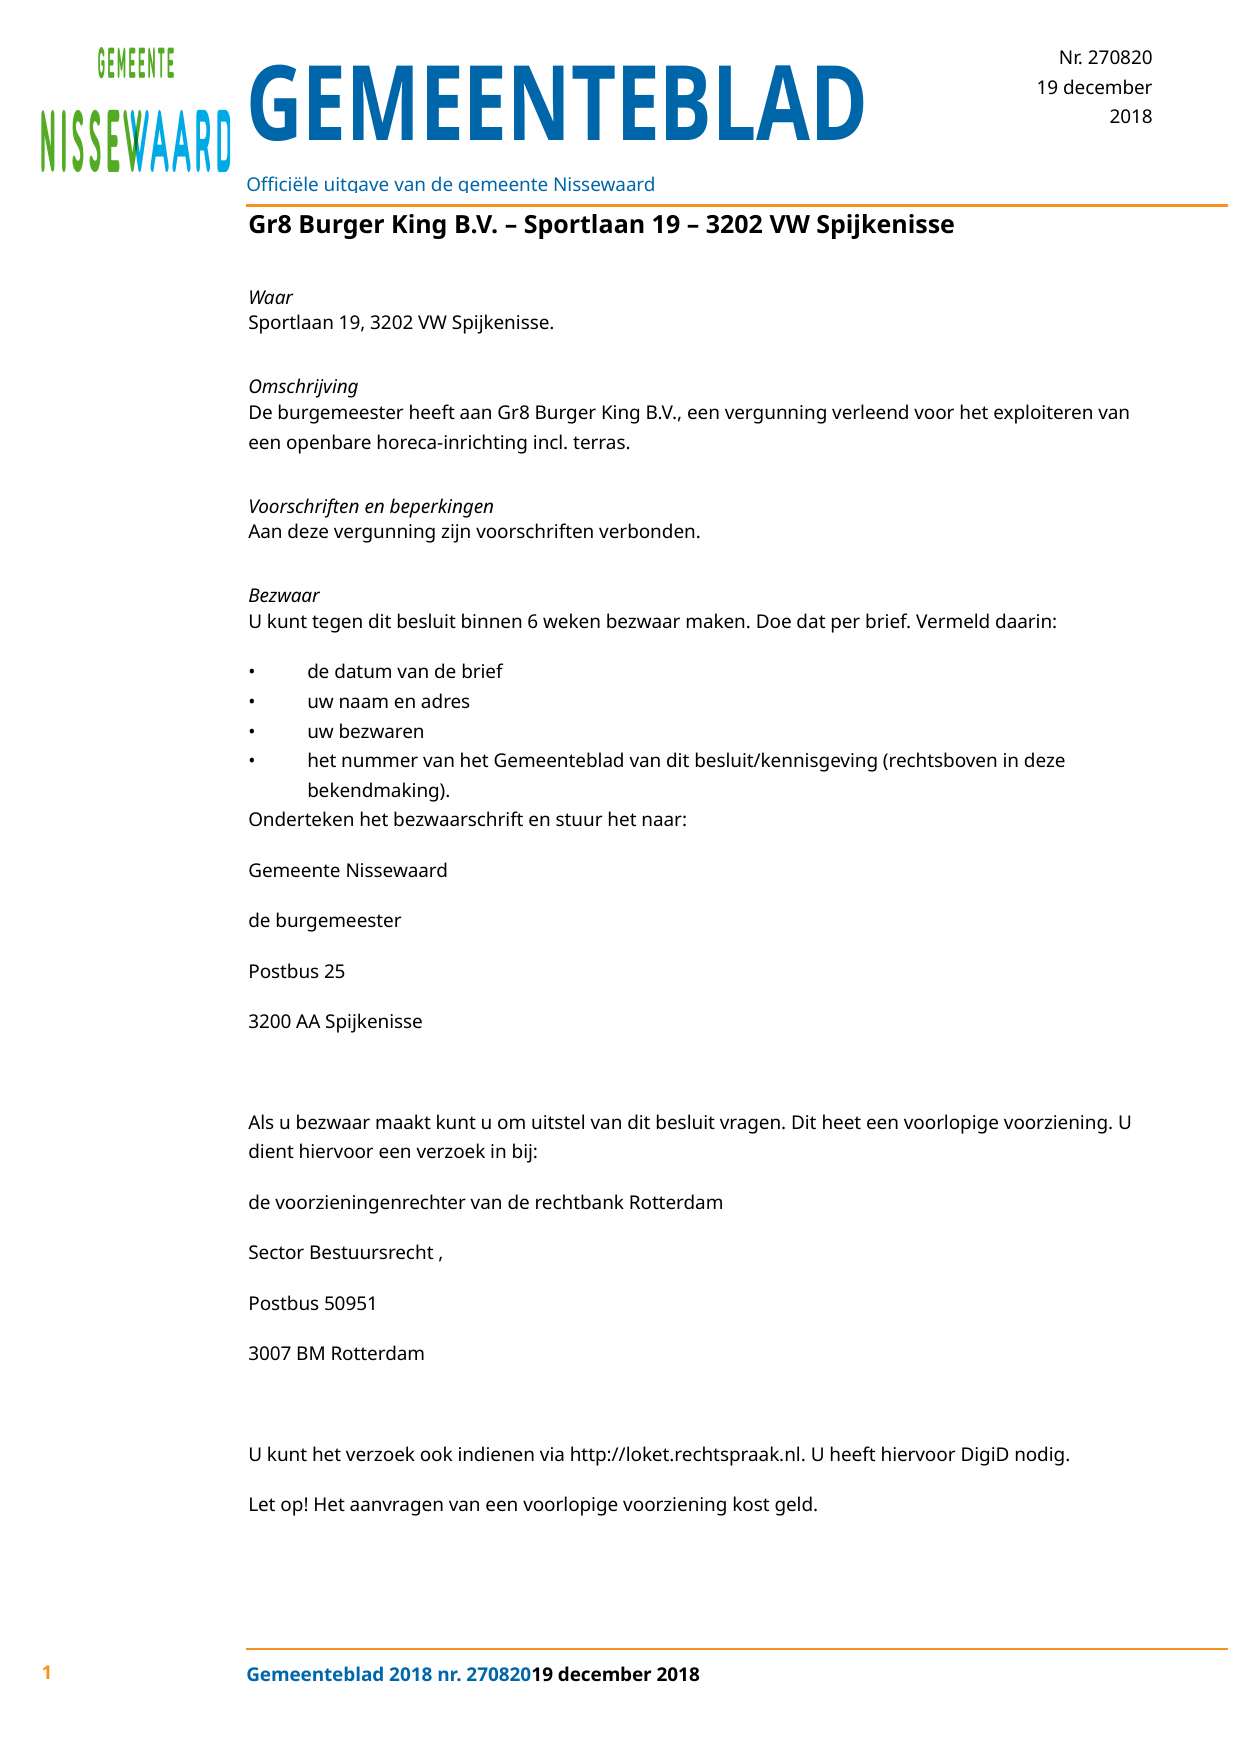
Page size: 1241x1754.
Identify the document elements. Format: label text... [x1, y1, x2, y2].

list uw naam en adres [248, 688, 1152, 714]
picture [154, 157, 165, 172]
picture [176, 157, 187, 172]
picture [201, 122, 206, 138]
list de datum van de brief [248, 659, 1152, 684]
text De burgemeester heeft aan Gr8 Burger King B.V., een vergunning verleend voor het exploiteren van een openbare horeca-inrichting incl. terras. [248, 399, 1152, 454]
text Gemeente Nissewaard [248, 857, 1152, 883]
text Voorschriften en beperkingen [248, 493, 1152, 518]
text Sector Bestuursrecht , [248, 1239, 1152, 1265]
text Aan deze vergunning zijn voorschriften verbonden. [248, 518, 1152, 544]
text 3007 BM Rotterdam [248, 1340, 1152, 1366]
text U kunt het verzoek ook indienen via http://loket.rechtspraak.nl. U heeft hiervoor DigiD nodig. [248, 1441, 1152, 1467]
text Bezwaar [248, 582, 1152, 608]
text de voorzieningenrechter van de rechtbank Rotterdam [248, 1189, 1152, 1215]
text Omschrijving [248, 373, 1152, 399]
text Postbus 25 [248, 958, 1152, 983]
text Gr8 Burger King B.V. – Sportlaan 19 – 3202 VW Spijkenisse [248, 207, 1152, 241]
text de burgemeester [248, 907, 1152, 933]
picture [222, 122, 227, 160]
picture [41, 47, 231, 172]
list het nummer van het Gemeenteblad van dit besluit/kennisgeving (rechtsboven in deze bekendmaking). [248, 747, 1152, 803]
text Let op! Het aanvragen van een voorlopige voorziening kost geld. [248, 1492, 1152, 1517]
text Onderteken het bezwaarschrift en stuur het naar: [248, 807, 1152, 832]
list uw bezwaren [248, 718, 1152, 743]
text Waar [248, 284, 1152, 309]
text U kunt tegen dit besluit binnen 6 weken bezwaar maken. Doe dat per brief. Vermeld daarin: [248, 608, 1152, 634]
picture [200, 151, 206, 172]
text Postbus 50951 [248, 1290, 1152, 1316]
text Als u bezwaar maakt kunt u om uitstel van dit besluit vragen. Dit heet een voorlopige voorziening. U dient hiervoor een verzoek in bij: [248, 1109, 1152, 1164]
text 3200 AA Spijkenisse [248, 1008, 1152, 1034]
text Sportlaan 19, 3202 VW Spijkenisse. [248, 309, 1152, 335]
